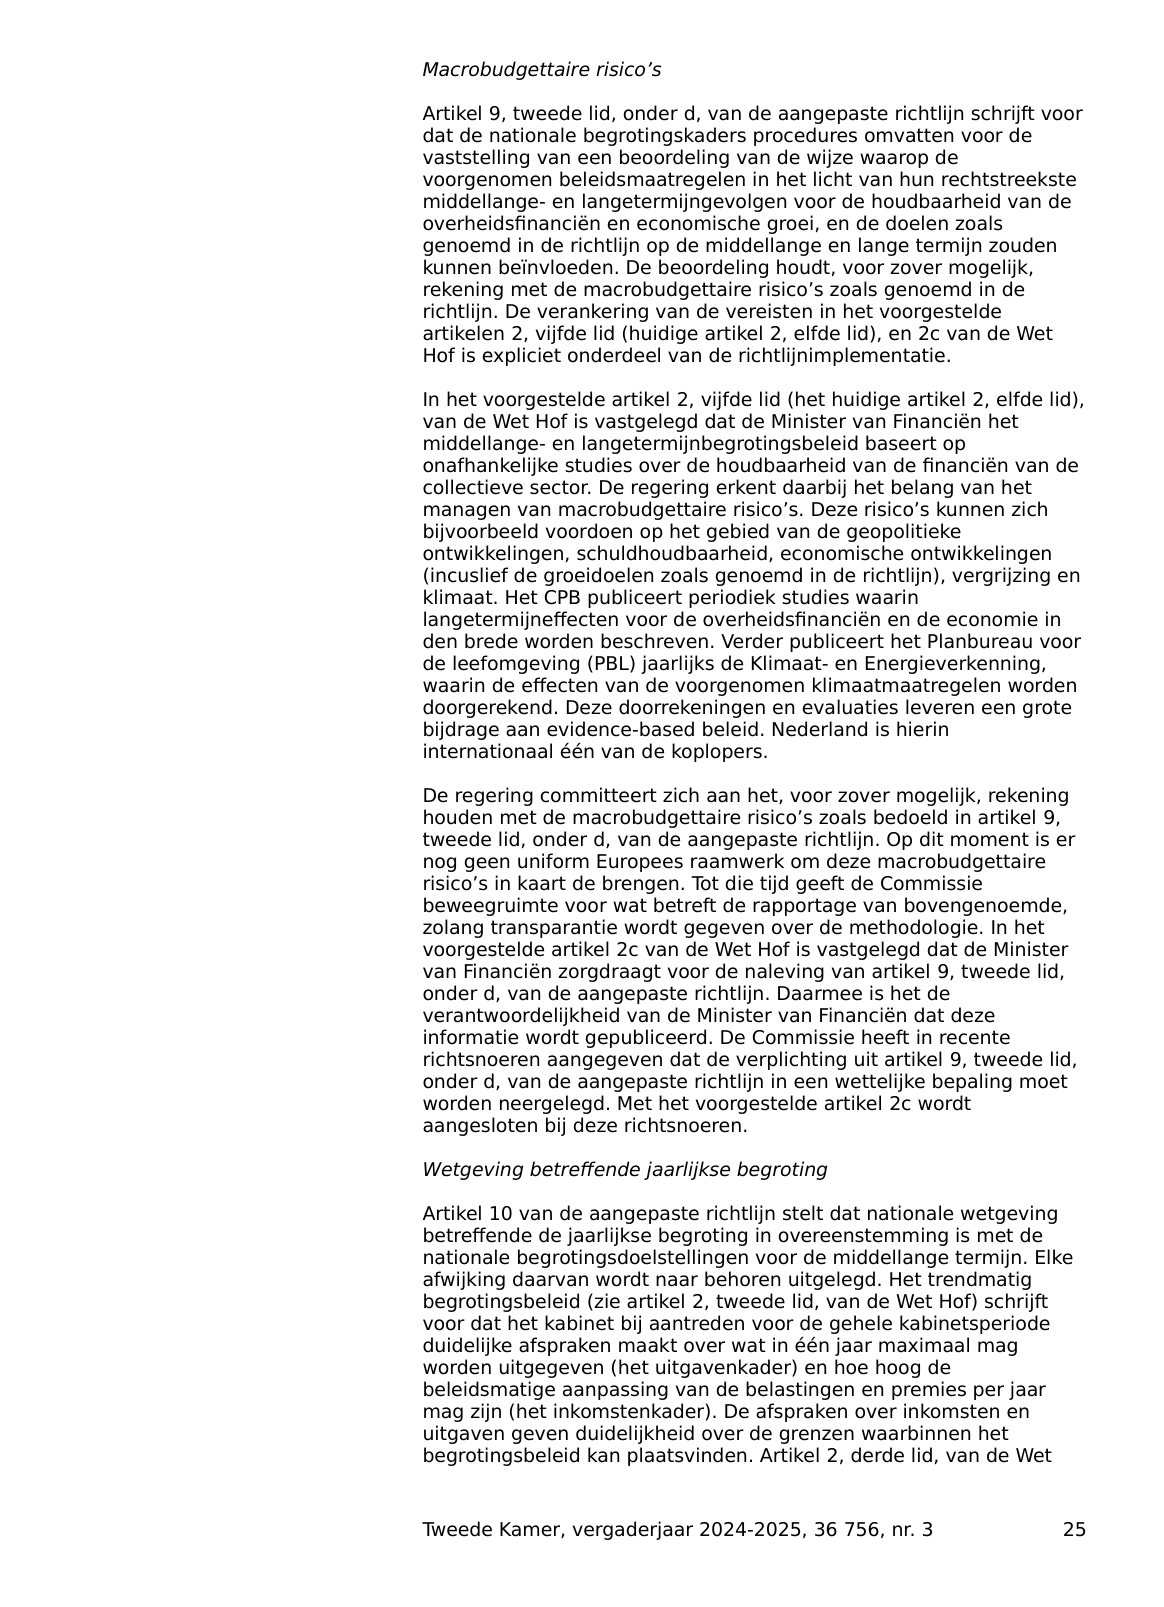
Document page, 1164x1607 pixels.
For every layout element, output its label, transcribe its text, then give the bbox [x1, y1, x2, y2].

text Artikel 9, tweede lid, onder d, van de aangepaste richtlijn schrijft voor dat de nationale begrotingskaders procedures omvatten voor de vaststelling van een beoordeling van de wijze waarop de voorgenomen beleidsmaatregelen in het licht van hun rechtstreekste middellange- en langetermijngevolgen voor de houdbaarheid van de overheidsfinanciën en economische groei, en de doelen zoals genoemd in de richtlijn op de middellange en lange termijn zouden kunnen beïnvloeden. De beoordeling houdt, voor zover mogelijk, rekening met de macrobudgettaire risico’s zoals genoemd in de richtlijn. De verankering van de vereisten in het voorgestelde artikelen 2, vijfde lid (huidige artikel 2, elfde lid), en 2c van de Wet Hof is expliciet onderdeel van de richtlijnimplementatie. [422, 103, 1087, 367]
subtitle Wetgeving betreffende jaarlijkse begroting [422, 1159, 1087, 1181]
text In het voorgestelde artikel 2, vijfde lid (het huidige artikel 2, elfde lid), van de Wet Hof is vastgelegd dat de Minister van Financiën het middellange- en langetermijnbegrotingsbeleid baseert op onafhankelijke studies over de houdbaarheid van de financiën van de collectieve sector. De regering erkent daarbij het belang van het managen van macrobudgettaire risico’s. Deze risico’s kunnen zich bijvoorbeeld voordoen op het gebied van de geopolitieke ontwikkelingen, schuldhoudbaarheid, economische ontwikkelingen (incuslief de groeidoelen zoals genoemd in de richtlijn), vergrijzing en klimaat. Het CPB publiceert periodiek studies waarin langetermijneffecten voor de overheidsfinanciën en de economie in den brede worden beschreven. Verder publiceert het Planbureau voor de leefomgeving (PBL) jaarlijks de Klimaat- en Energieverkenning, waarin de effecten van de voorgenomen klimaatmaatregelen worden doorgerekend. Deze doorrekeningen en evaluaties leveren een grote bijdrage aan evidence-based beleid. Nederland is hierin internationaal één van de koplopers. [422, 389, 1087, 763]
text De regering committeert zich aan het, voor zover mogelijk, rekening houden met de macrobudgettaire risico’s zoals bedoeld in artikel 9, tweede lid, onder d, van de aangepaste richtlijn. Op dit moment is er nog geen uniform Europees raamwerk om deze macrobudgettaire risico’s in kaart de brengen. Tot die tijd geeft de Commissie beweegruimte voor wat betreft de rapportage van bovengenoemde, zolang transparantie wordt gegeven over de methodologie. In het voorgestelde artikel 2c van de Wet Hof is vastgelegd dat de Minister van Financiën zorgdraagt voor de naleving van artikel 9, tweede lid, onder d, van de aangepaste richtlijn. Daarmee is het de verantwoordelijkheid van de Minister van Financiën dat deze informatie wordt gepubliceerd. De Commissie heeft in recente richtsnoeren aangegeven dat de verplichting uit artikel 9, tweede lid, onder d, van de aangepaste richtlijn in een wettelijke bepaling moet worden neergelegd. Met het voorgestelde artikel 2c wordt aangesloten bij deze richtsnoeren. [422, 785, 1087, 1137]
text Artikel 10 van de aangepaste richtlijn stelt dat nationale wetgeving betreffende de jaarlijkse begroting in overeenstemming is met de nationale begrotingsdoelstellingen voor de middellange termijn. Elke afwijking daarvan wordt naar behoren uitgelegd. Het trendmatig begrotingsbeleid (zie artikel 2, tweede lid, van de Wet Hof) schrijft voor dat het kabinet bij aantreden voor de gehele kabinetsperiode duidelĳke afspraken maakt over wat in één jaar maximaal mag worden uitgegeven (het uitgavenkader) en hoe hoog de beleidsmatige aanpassing van de belastingen en premies per jaar mag zĳn (het inkomstenkader). De afspraken over inkomsten en uitgaven geven duidelĳkheid over de grenzen waarbinnen het begrotingsbeleid kan plaatsvinden. Artikel 2, derde lid, van de Wet [422, 1203, 1087, 1467]
subtitle Macrobudgettaire risico’s [422, 59, 1087, 81]
